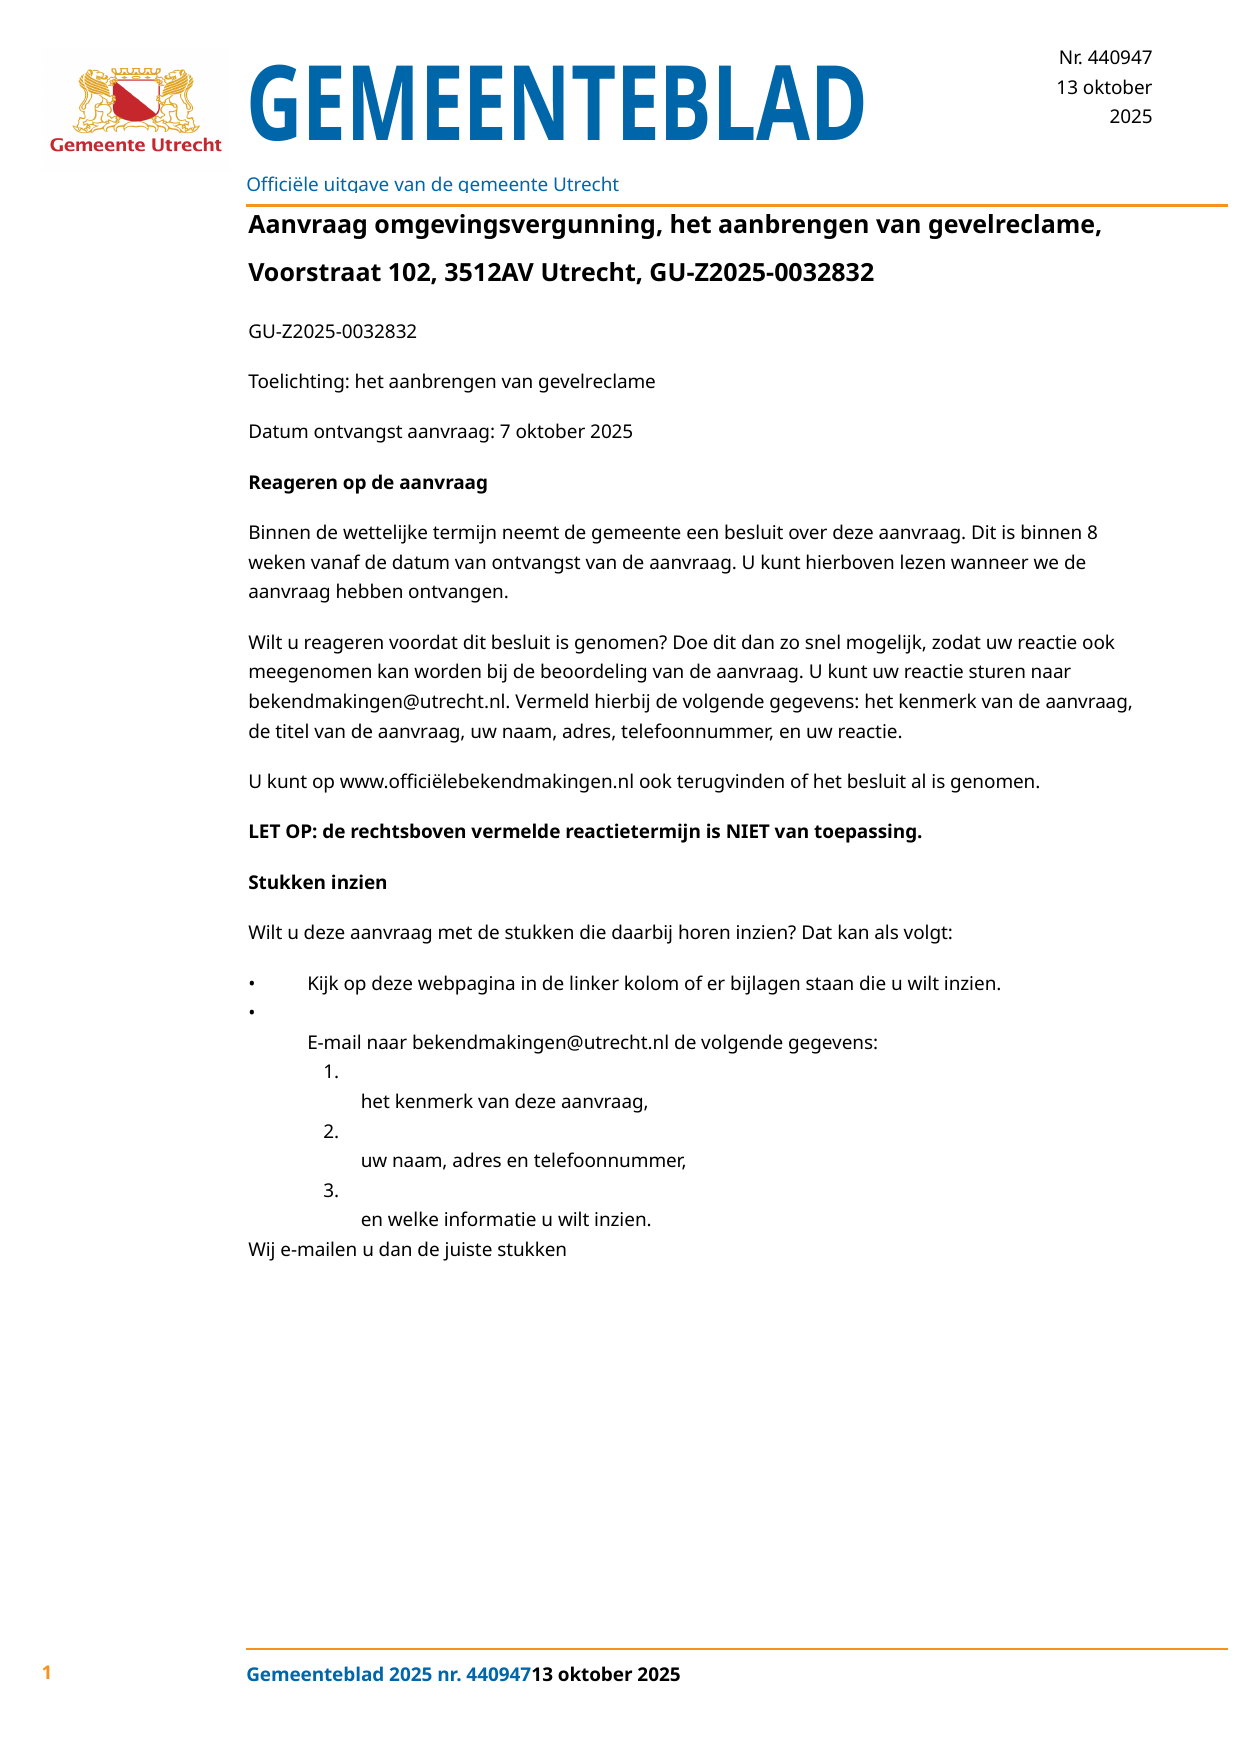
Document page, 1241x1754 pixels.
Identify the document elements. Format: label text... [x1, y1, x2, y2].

text Wij e-mailen u dan de juiste stukken [248, 1236, 1152, 1262]
list E-mail naar bekendmakingen@utrecht.nl de volgende gegevens: [248, 1029, 1152, 1055]
text Wilt u deze aanvraag met de stukken die daarbij horen inzien? Dat kan als volgt: [248, 919, 1152, 945]
list Kijk op deze webpagina in de linker kolom of er bijlagen staan die u wilt inzien. [248, 970, 1152, 996]
text U kunt op www.officiëlebekendmakingen.nl ook terugvinden of het besluit al is genomen. [248, 768, 1152, 794]
text LET OP: de rechtsboven vermelde reactietermijn is NIET van toepassing. [248, 819, 1152, 844]
text Binnen de wettelijke termijn neemt de gemeente een besluit over deze aanvraag. Dit is binnen 8 weken vanaf de datum van ontvangst van de aanvraag. U kunt hierboven lezen wanneer we de aanvraag hebben ontvangen. [248, 519, 1152, 604]
text Datum ontvangst aanvraag: 7 oktober 2025 [248, 419, 1152, 444]
text GU-Z2025-0032832 [248, 318, 1152, 344]
picture [41, 47, 231, 172]
text Reageren op de aanvraag [248, 469, 1152, 495]
text Toelichting: het aanbrengen van gevelreclame [248, 368, 1152, 394]
list het kenmerk van deze aanvraag, [323, 1088, 1152, 1114]
text Stukken inzien [248, 869, 1152, 895]
list en welke informatie u wilt inzien. [323, 1207, 1152, 1232]
list uw naam, adres en telefoonnummer, [323, 1147, 1152, 1173]
text Aanvraag omgevingsvergunning, het aanbrengen van gevelreclame, Voorstraat 102, 3512AV Utrecht, GU-Z2025-0032832 [248, 207, 1152, 288]
text Wilt u reageren voordat dit besluit is genomen? Doe dit dan zo snel mogelijk, zodat uw reactie ook meegenomen kan worden bij de beoordeling van de aanvraag. U kunt uw reactie sturen naar bekendmakingen@utrecht.nl. Vermeld hierbij de volgende gegevens: het kenmerk van de aanvraag, de titel van de aanvraag, uw naam, adres, telefoonnummer, en uw reactie. [248, 629, 1152, 744]
